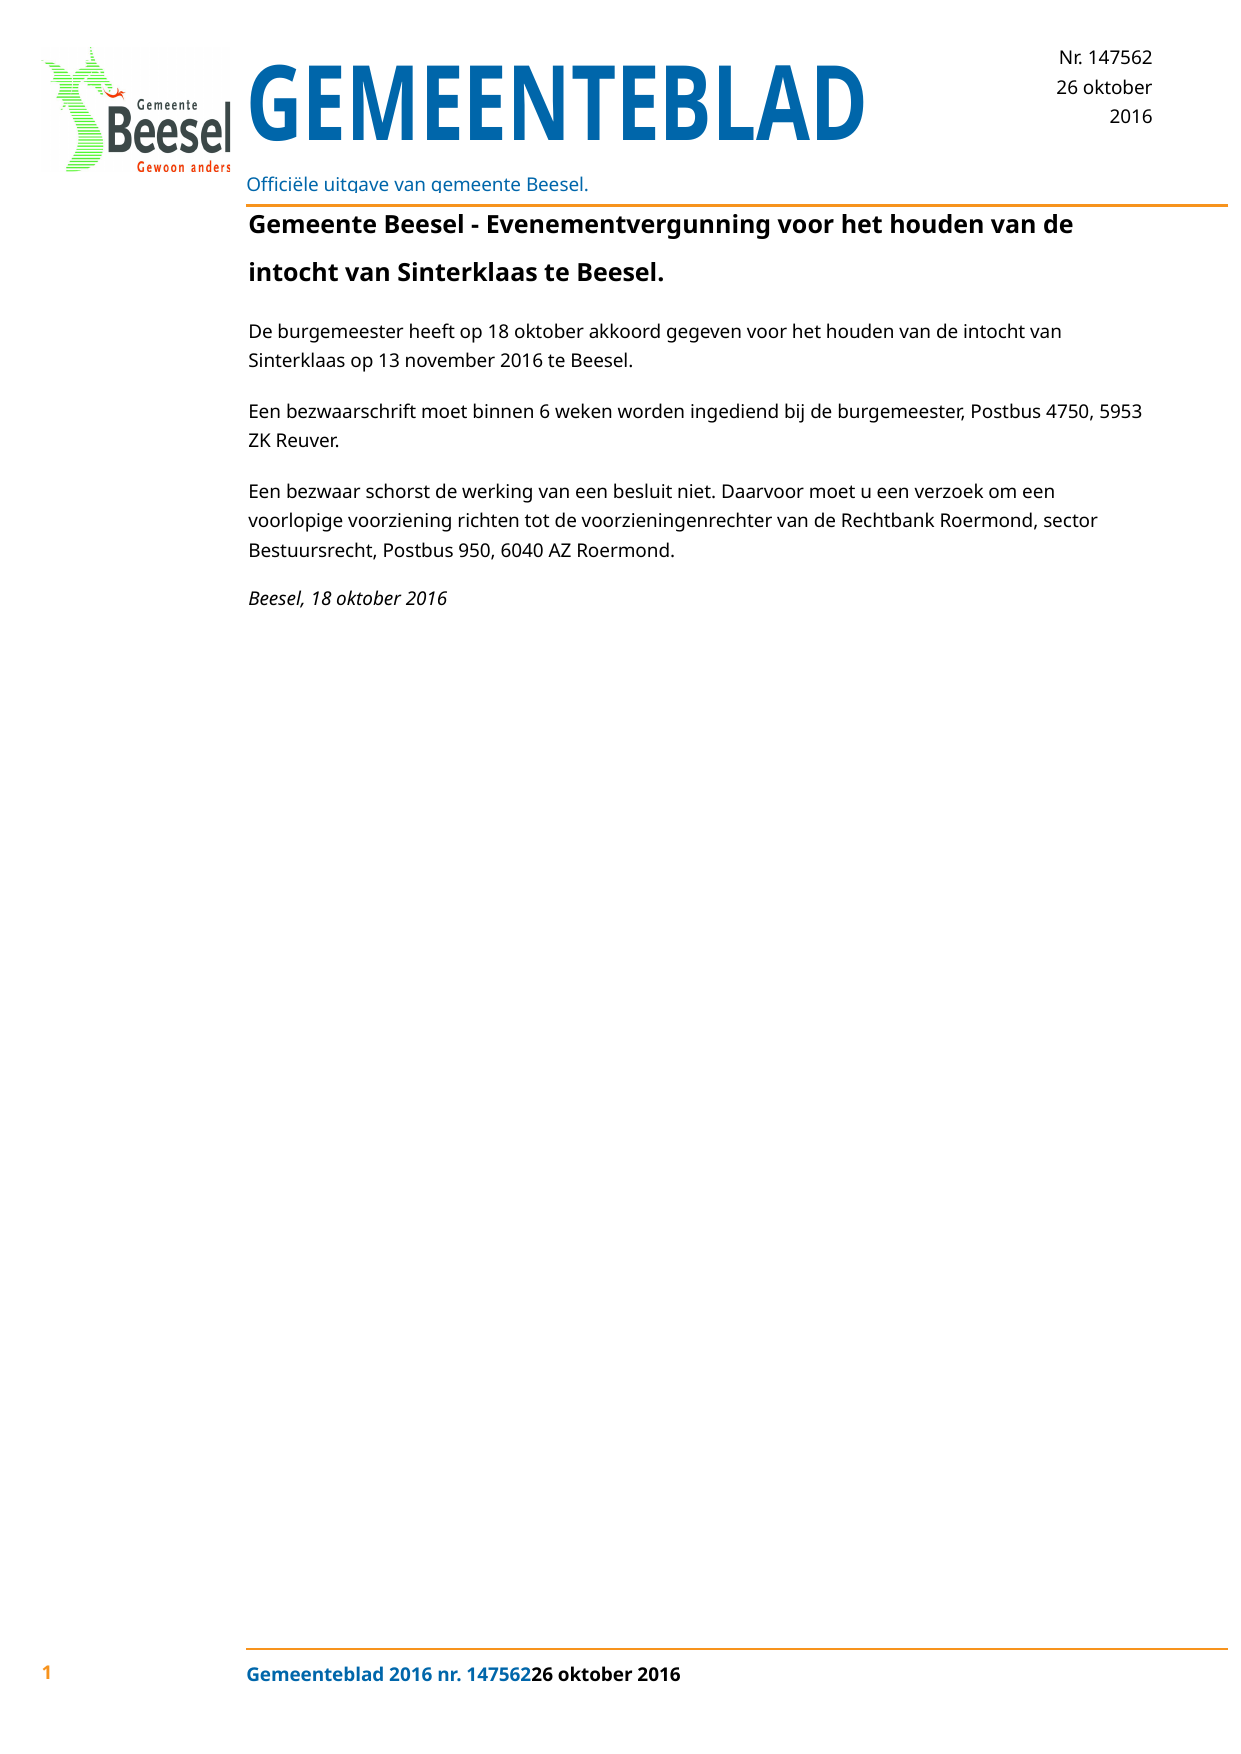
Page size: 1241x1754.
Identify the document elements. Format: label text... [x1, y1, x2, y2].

text Een bezwaar schorst de werking van een besluit niet. Daarvoor moet u een verzoek om een voorlopige voorziening richten tot de voorzieningenrechter van de Rechtbank Roermond, sector Bestuursrecht, Postbus 950, 6040 AZ Roermond. [248, 478, 1152, 563]
text Een bezwaarschrift moet binnen 6 weken worden ingediend bij de burgemeester, Postbus 4750, 5953 ZK Reuver. [248, 398, 1152, 453]
picture [41, 47, 231, 172]
text Gemeente Beesel - Evenementvergunning voor het houden van de intocht van Sinterklaas te Beesel. [248, 207, 1152, 288]
text Beesel, 18 oktober 2016 [248, 585, 1152, 611]
text De burgemeester heeft op 18 oktober akkoord gegeven voor het houden van de intocht van Sinterklaas op 13 november 2016 te Beesel. [248, 318, 1152, 373]
